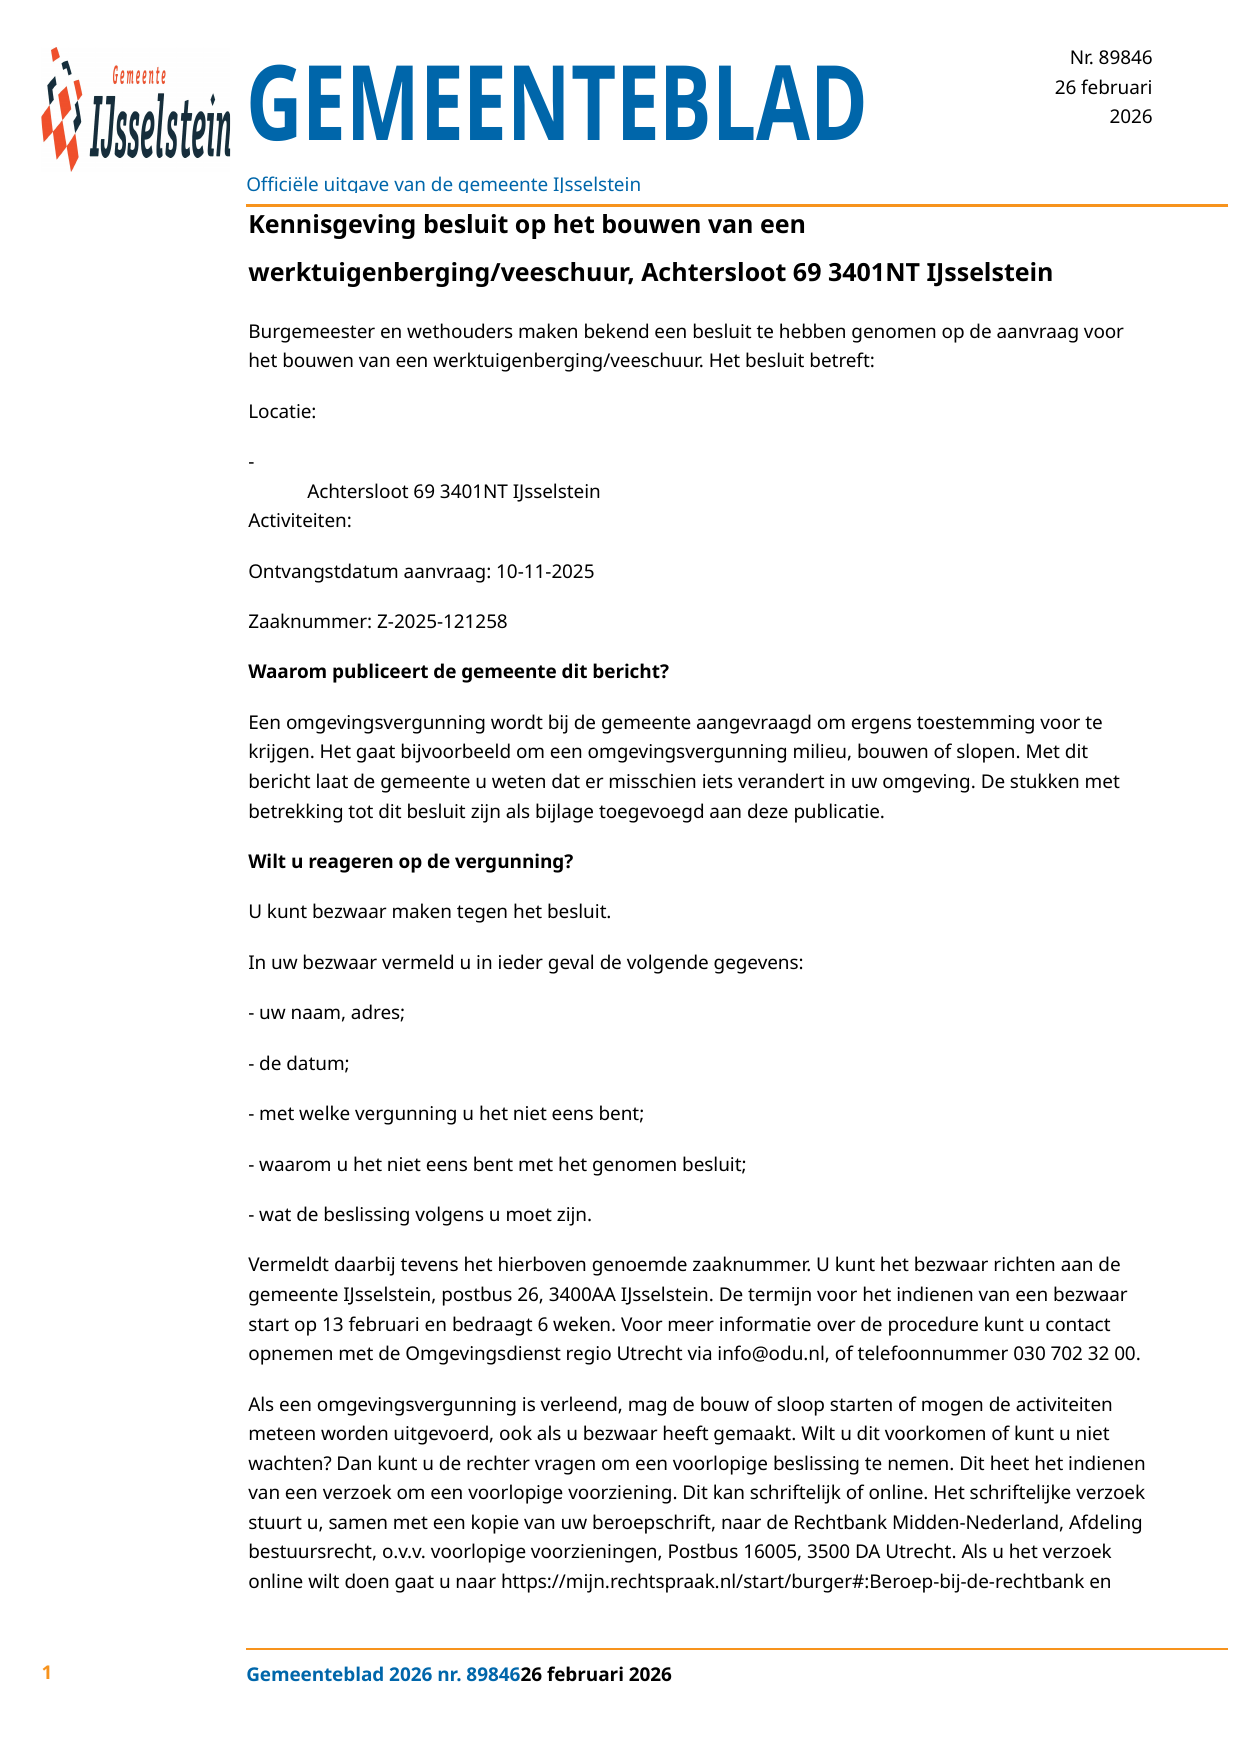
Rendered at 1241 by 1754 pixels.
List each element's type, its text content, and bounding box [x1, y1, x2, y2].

text Kennisgeving besluit op het bouwen van een werktuigenberging/veeschuur, Achtersloot 69 3401NT IJsselstein [248, 207, 1152, 288]
picture [41, 47, 231, 172]
text Een omgevingsvergunning wordt bij de gemeente aangevraagd om ergens toestemming voor te krijgen. Het gaat bijvoorbeeld om een omgevingsvergunning milieu, bouwen of slopen. Met dit bericht laat de gemeente u weten dat er misschien iets verandert in uw omgeving. De stukken met betrekking tot dit besluit zijn als bijlage toegevoegd aan deze publicatie. [248, 709, 1152, 824]
text U kunt bezwaar maken tegen het besluit. [248, 899, 1152, 924]
text Ontvangstdatum aanvraag: 10-11-2025 [248, 558, 1152, 584]
text Wilt u reageren op de vergunning? [248, 848, 1152, 874]
text Vermeldt daarbij tevens het hierboven genoemde zaaknummer. U kunt het bezwaar richten aan de gemeente IJsselstein, postbus 26, 3400AA IJsselstein. De termijn voor het indienen van een bezwaar start op 13 februari en bedraagt 6 weken. Voor meer informatie over de procedure kunt u contact opnemen met de Omgevingsdienst regio Utrecht via info@odu.nl, of telefoonnummer 030 702 32 00. [248, 1252, 1152, 1366]
text - waarom u het niet eens bent met het genomen besluit; [248, 1151, 1152, 1177]
text Locatie: [248, 398, 1152, 424]
text - met welke vergunning u het niet eens bent; [248, 1100, 1152, 1126]
list Achtersloot 69 3401NT IJsselstein [248, 478, 1152, 504]
text Als een omgevingsvergunning is verleend, mag de bouw of sloop starten of mogen de activiteiten meteen worden uitgevoerd, ook als u bezwaar heeft gemaakt. Wilt u dit voorkomen of kunt u niet wachten? Dan kunt u de rechter vragen om een voorlopige beslissing te nemen. Dit heet het indienen van een verzoek om een voorlopige voorziening. Dit kan schriftelijk of online. Het schriftelijke verzoek stuurt u, samen met een kopie van uw beroepschrift, naar de Rechtbank Midden-Nederland, Afdeling bestuursrecht, o.v.v. voorlopige voorzieningen, Postbus 16005, 3500 DA Utrecht. Als u het verzoek online wilt doen gaat u naar https://mijn.rechtspraak.nl/start/burger#:Beroep-bij-de-rechtbank en [248, 1391, 1152, 1594]
text - uw naam, adres; [248, 999, 1152, 1025]
text In uw bezwaar vermeld u in ieder geval de volgende gegevens: [248, 949, 1152, 975]
text Burgemeester en wethouders maken bekend een besluit te hebben genomen op de aanvraag voor het bouwen van een werktuigenberging/veeschuur. Het besluit betreft: [248, 318, 1152, 373]
text Activiteiten: [248, 507, 1152, 533]
text Waarom publiceert de gemeente dit bericht? [248, 659, 1152, 684]
text Zaaknummer: Z-2025-121258 [248, 608, 1152, 634]
text - wat de beslissing volgens u moet zijn. [248, 1201, 1152, 1227]
text - de datum; [248, 1050, 1152, 1076]
